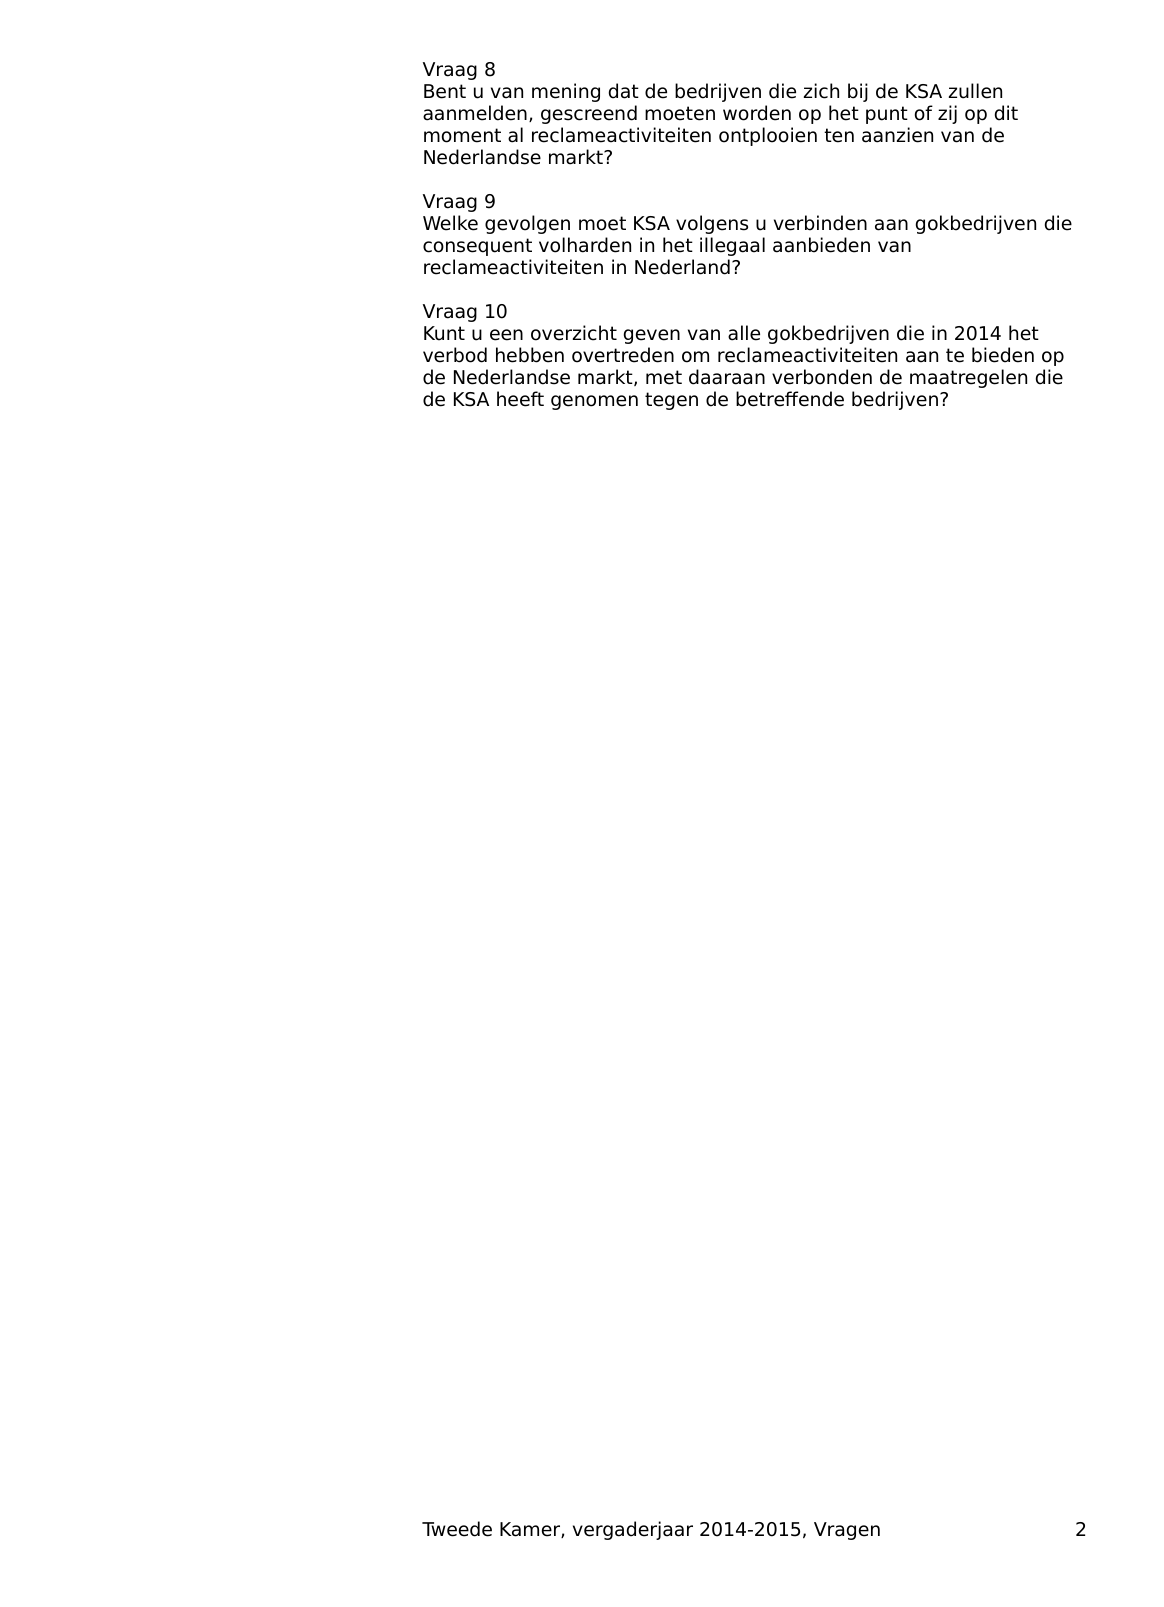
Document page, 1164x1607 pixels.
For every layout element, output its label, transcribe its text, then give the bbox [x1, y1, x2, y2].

text Vraag 9 [422, 191, 1087, 213]
text Welke gevolgen moet KSA volgens u verbinden aan gokbedrijven die consequent volharden in het illegaal aanbieden van reclameactiviteiten in Nederland? [422, 213, 1087, 279]
text Kunt u een overzicht geven van alle gokbedrijven die in 2014 het verbod hebben overtreden om reclameactiviteiten aan te bieden op de Nederlandse markt, met daaraan verbonden de maatregelen die de KSA heeft genomen tegen de betreffende bedrijven? [422, 323, 1087, 411]
text Vraag 10 [422, 301, 1087, 323]
text Bent u van mening dat de bedrijven die zich bij de KSA zullen aanmelden, gescreend moeten worden op het punt of zij op dit moment al reclameactiviteiten ontplooien ten aanzien van de Nederlandse markt? [422, 81, 1087, 169]
text Vraag 8 [422, 59, 1087, 81]
